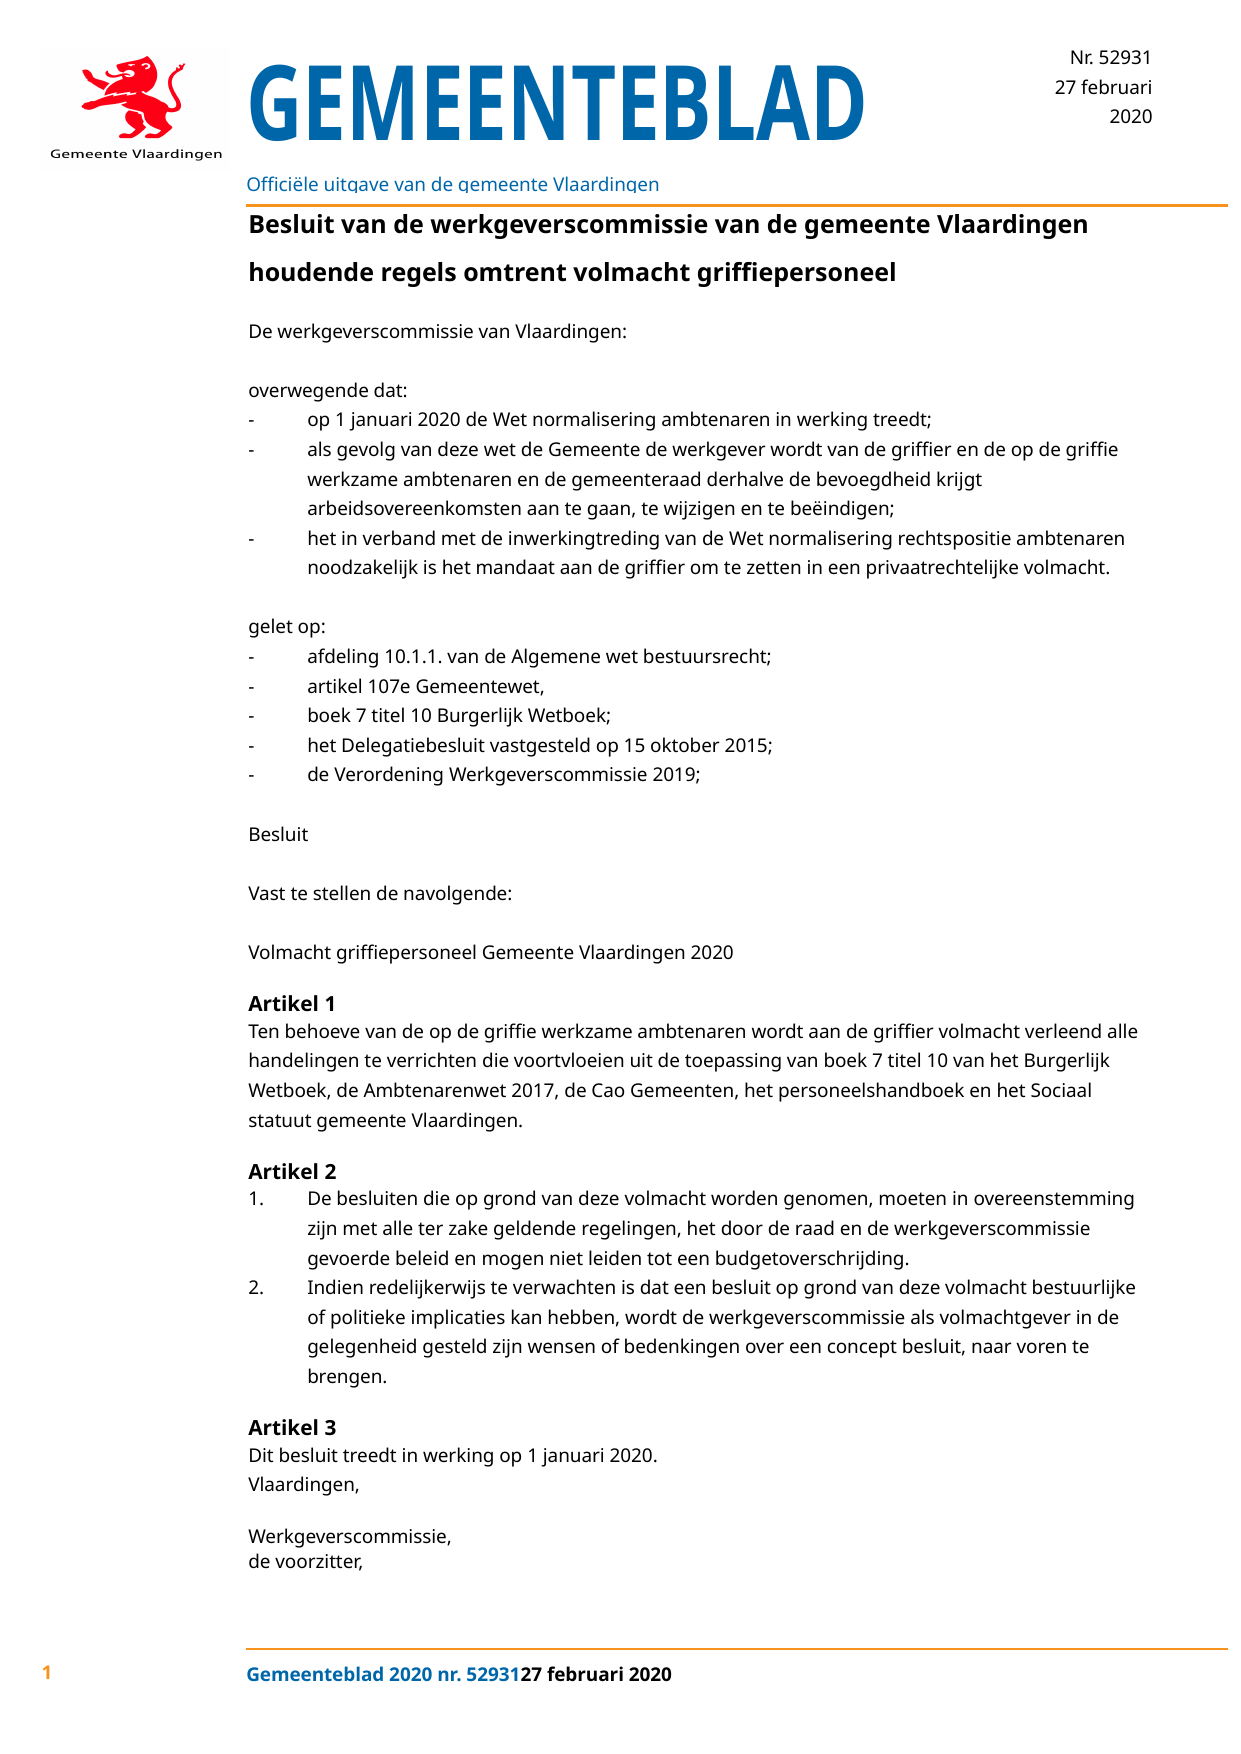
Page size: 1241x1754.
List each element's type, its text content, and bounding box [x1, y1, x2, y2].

list De besluiten die op grond van deze volmacht worden genomen, moeten in overeenstemming zijn met alle ter zake geldende regelingen, het door de raad en de werkgeverscommissie gevoerde beleid en mogen niet leiden tot een budgetoverschrijding. [248, 1186, 1152, 1271]
text overwegende dat: [248, 377, 1152, 403]
list boek 7 titel 10 Burgerlijk Wetboek; [248, 702, 1152, 728]
text Artikel 3 [248, 1413, 1152, 1442]
list het Delegatiebesluit vastgesteld op 15 oktober 2015; [248, 732, 1152, 758]
text De werkgeverscommissie van Vlaardingen: [248, 318, 1152, 344]
text Besluit [248, 821, 1152, 847]
text Ten behoeve van de op de griffie werkzame ambtenaren wordt aan de griffier volmacht verleend alle handelingen te verrichten die voortvloeien uit de toepassing van boek 7 titel 10 van het Burgerlijk Wetboek, de Ambtenarenwet 2017, de Cao Gemeenten, het personeelshandboek en het Sociaal statuut gemeente Vlaardingen. [248, 1018, 1152, 1132]
text Artikel 1 [248, 989, 1152, 1018]
text Werkgeverscommissie, [248, 1523, 1152, 1549]
text Vast te stellen de navolgende: [248, 880, 1152, 906]
text Vlaardingen, [248, 1472, 1152, 1497]
text de voorzitter, [248, 1549, 1152, 1574]
text gelet op: [248, 614, 1152, 639]
text Besluit van de werkgeverscommissie van de gemeente Vlaardingen houdende regels omtrent volmacht griffiepersoneel [248, 207, 1152, 288]
list artikel 107e Gemeentewet, [248, 673, 1152, 699]
text Dit besluit treedt in werking op 1 januari 2020. [248, 1442, 1152, 1468]
list op 1 januari 2020 de Wet normalisering ambtenaren in werking treedt; [248, 407, 1152, 432]
text Volmacht griffiepersoneel Gemeente Vlaardingen 2020 [248, 939, 1152, 965]
list het in verband met de inwerkingtreding van de Wet normalisering rechtspositie ambtenaren noodzakelijk is het mandaat aan de griffier om te zetten in een privaatrechtelijke volmacht. [248, 525, 1152, 580]
list Indien redelijkerwijs te verwachten is dat een besluit op grond van deze volmacht bestuurlijke of politieke implicaties kan hebben, wordt de werkgeverscommissie als volmachtgever in de gelegenheid gesteld zijn wensen of bedenkingen over een concept besluit, naar voren te brengen. [248, 1274, 1152, 1389]
picture [41, 47, 231, 172]
list de Verordening Werkgeverscommissie 2019; [248, 762, 1152, 787]
list als gevolg van deze wet de Gemeente de werkgever wordt van de griffier en de op de griffie werkzame ambtenaren en de gemeenteraad derhalve de bevoegdheid krijgt arbeidsovereenkomsten aan te gaan, te wijzigen en te beëindigen; [248, 436, 1152, 521]
text Artikel 2 [248, 1157, 1152, 1186]
list afdeling 10.1.1. van de Algemene wet bestuursrecht; [248, 643, 1152, 669]
